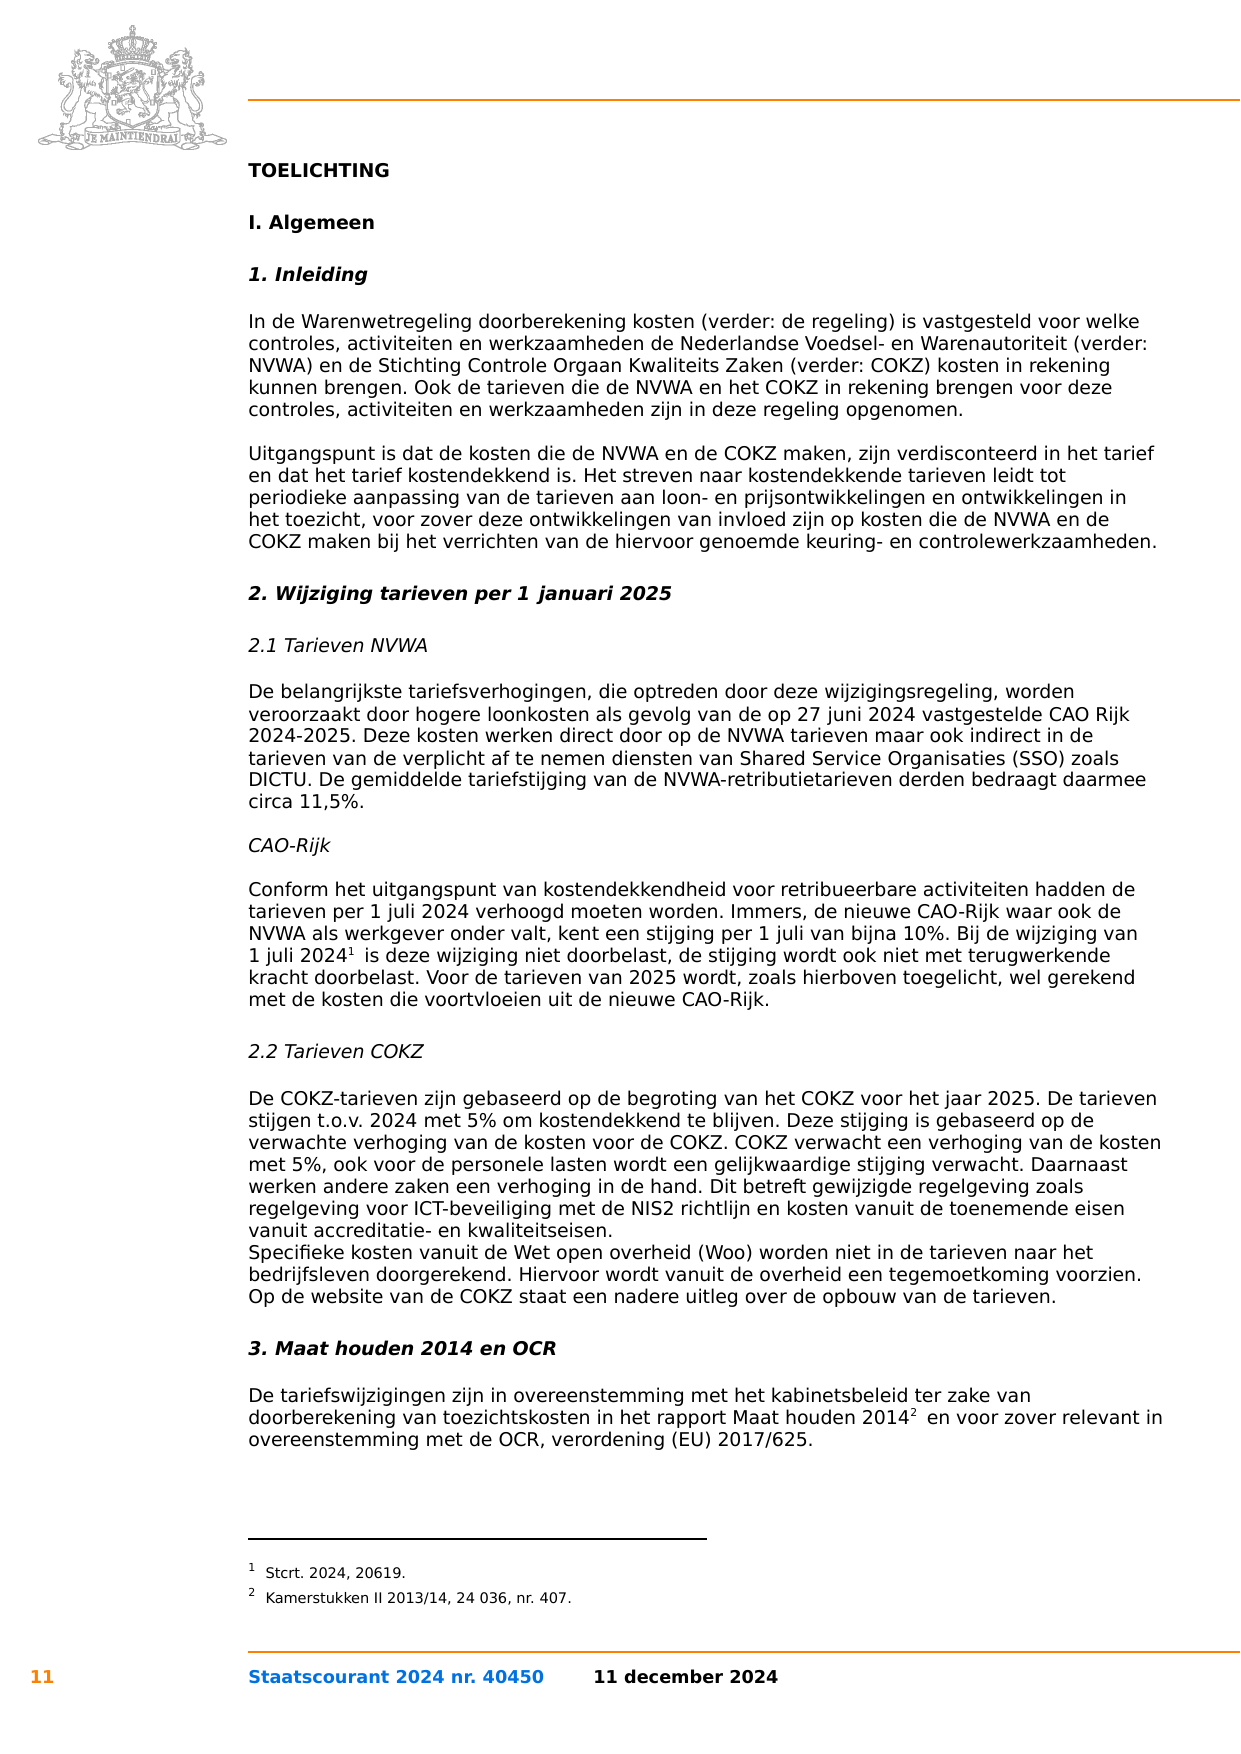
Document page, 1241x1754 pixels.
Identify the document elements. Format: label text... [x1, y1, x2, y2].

subtitle 2.2 Tarieven COKZ [248, 1041, 1163, 1063]
text Uitgangspunt is dat de kosten die de NVWA en de COKZ maken, zijn verdisconteerd in het tarief en dat het tarief kostendekkend is. Het streven naar kostendekkende tarieven leidt tot periodieke aanpassing van de tarieven aan loon- en prijsontwikkelingen en ontwikkelingen in het toezicht, voor zover deze ontwikkelingen van invloed zijn op kosten die de NVWA en de COKZ maken bij het verrichten van de hiervoor genoemde keuring- en controlewerkzaamheden. [248, 443, 1163, 552]
subtitle CAO-Rijk [248, 835, 1163, 857]
subtitle 2.1 Tarieven NVWA [248, 634, 1163, 656]
text De tariefswijzigingen zijn in overeenstemming met het kabinetsbeleid ter zake van doorberekening van toezichtskosten in het rapport Maat houden 2014 en voor zover relevant in overeenstemming met de OCR, verordening (EU) 2017/625. [248, 1385, 1163, 1451]
picture [38, 25, 227, 150]
text De belangrijkste tariefsverhogingen, die optreden door deze wijzigingsregeling, worden veroorzaakt door hogere loonkosten als gevolg van de op 27 juni 2024 vastgestelde CAO Rijk 2024-2025. Deze kosten werken direct door op de NVWA tarieven maar ook indirect in de tarieven van de verplicht af te nemen diensten van Shared Service Organisaties (SSO) zoals DICTU. De gemiddelde tariefstijging van de NVWA-retributietarieven derden bedraagt daarmee circa 11,5%. [248, 681, 1163, 813]
text Conform het uitgangspunt van kostendekkendheid voor retribueerbare activiteiten hadden de tarieven per 1 juli 2024 verhoogd moeten worden. Immers, de nieuwe CAO-Rijk waar ook de NVWA als werkgever onder valt, kent een stijging per 1 juli van bijna 10%. Bij de wijziging van 1 juli 2024 is deze wijziging niet doorbelast, de stijging wordt ook niet met terugwerkende kracht doorbelast. Voor de tarieven van 2025 wordt, zoals hierboven toegelicht, wel gerekend met de kosten die voortvloeien uit de nieuwe CAO-Rijk. [248, 879, 1163, 1011]
text In de Warenwetregeling doorberekening kosten (verder: de regeling) is vastgesteld voor welke controles, activiteiten en werkzaamheden de Nederlandse Voedsel- en Warenautoriteit (verder: NVWA) en de Stichting Controle Orgaan Kwaliteits Zaken (verder: COKZ) kosten in rekening kunnen brengen. Ook de tarieven die de NVWA en het COKZ in rekening brengen voor deze controles, activiteiten en werkzaamheden zijn in deze regeling opgenomen. [248, 311, 1163, 421]
subtitle 3. Maat houden 2014 en OCR [248, 1338, 1163, 1360]
text Specifieke kosten vanuit de Wet open overheid (Woo) worden niet in de tarieven naar het bedrijfsleven doorgerekend. Hiervoor wordt vanuit de overheid een tegemoetkoming voorzien. [248, 1242, 1163, 1286]
subtitle 1. Inleiding [248, 264, 1163, 286]
text Kamerstukken II 2013/14, 24 036, nr. 407. [248, 1586, 1163, 1608]
subtitle TOELICHTING [248, 160, 1163, 182]
text De COKZ-tarieven zijn gebaseerd op de begroting van het COKZ voor het jaar 2025. De tarieven stijgen t.o.v. 2024 met 5% om kostendekkend te blijven. Deze stijging is gebaseerd op de verwachte verhoging van de kosten voor de COKZ. COKZ verwacht een verhoging van de kosten met 5%, ook voor de personele lasten wordt een gelijkwaardige stijging verwacht. Daarnaast werken andere zaken een verhoging in de hand. Dit betreft gewijzigde regelgeving zoals regelgeving voor ICT-beveiliging met de NIS2 richtlijn en kosten vanuit de toenemende eisen vanuit accreditatie- en kwaliteitseisen. [248, 1088, 1163, 1242]
text Stcrt. 2024, 20619. [248, 1561, 1163, 1583]
subtitle I. Algemeen [248, 212, 1163, 234]
text Op de website van de COKZ staat een nadere uitleg over de opbouw van de tarieven. [248, 1286, 1163, 1308]
subtitle 2. Wijziging tarieven per 1 januari 2025 [248, 582, 1163, 604]
